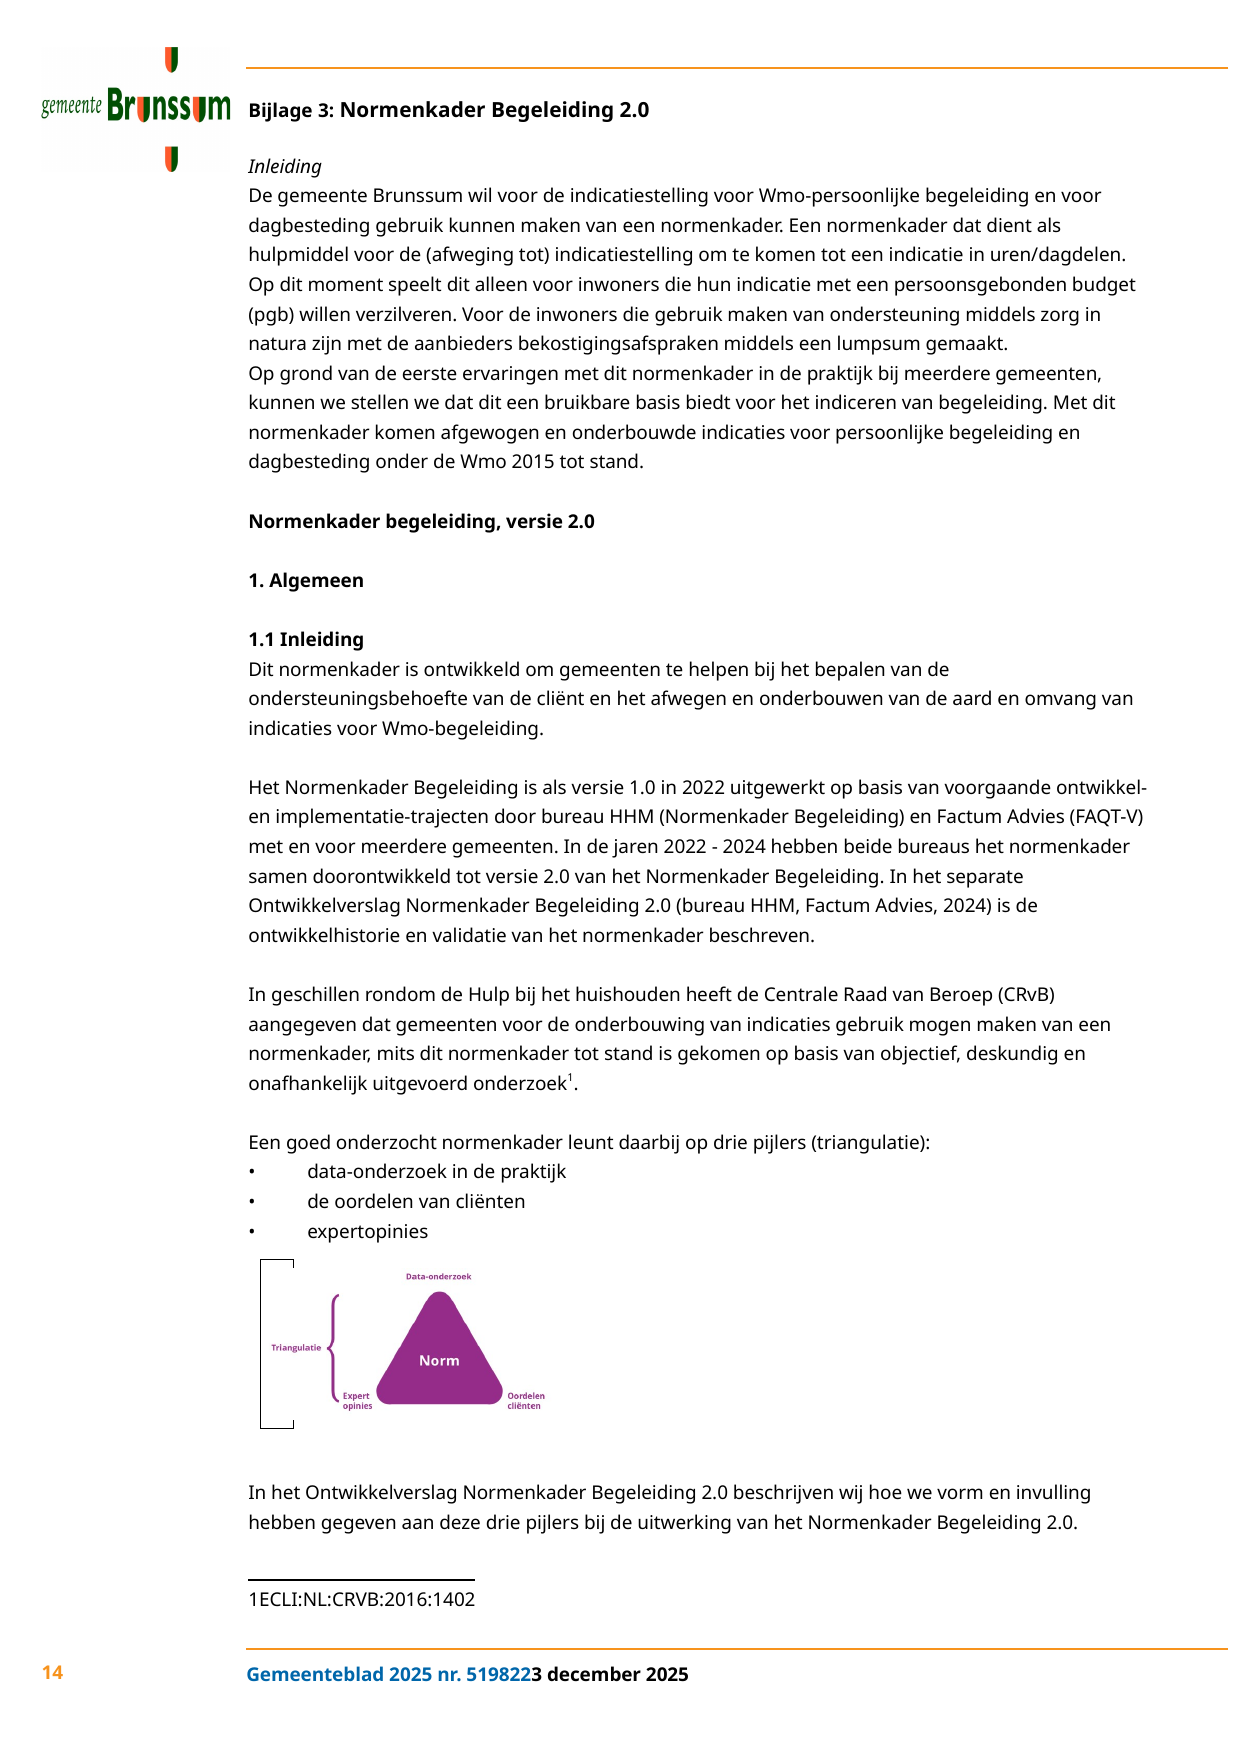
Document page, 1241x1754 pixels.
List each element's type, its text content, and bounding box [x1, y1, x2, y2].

text ECLI:NL:CRVB:2016:1402 [248, 1586, 1152, 1612]
text Inleiding [248, 153, 1152, 179]
text Het Normenkader Begeleiding is als versie 1.0 in 2022 uitgewerkt op basis van voorgaande ontwikkel- en implementatie-trajecten door bureau HHM (Normenkader Begeleiding) en Factum Advies (FAQT-V) met en voor meerdere gemeenten. In de jaren 2022 - 2024 hebben beide bureaus het normenkader samen doorontwikkeld tot versie 2.0 van het Normenkader Begeleiding. In het separate Ontwikkelverslag Normenkader Begeleiding 2.0 (bureau HHM, Factum Advies, 2024) is de ontwikkelhistorie en validatie van het normenkader beschreven. [248, 774, 1152, 948]
text In geschillen rondom de Hulp bij het huishouden heeft de Centrale Raad van Beroep (CRvB) aangegeven dat gemeenten voor de onderbouwing van indicaties gebruik mogen maken van een normenkader, mits dit normenkader tot stand is gekomen op basis van objectief, deskundig en onafhankelijk uitgevoerd onderzoek. [248, 981, 1152, 1096]
text Bijlage 3: Normenkader Begeleiding 2.0 [248, 95, 1152, 123]
text De gemeente Brunssum wil voor de indicatiestelling voor Wmo-persoonlijke begeleiding en voor dagbesteding gebruik kunnen maken van een normenkader. Een normenkader dat dient als hulpmiddel voor de (afweging tot) indicatiestelling om te komen tot een indicatie in uren/dagdelen. Op dit moment speelt dit alleen voor inwoners die hun indicatie met een persoonsgebonden budget (pgb) willen verzilveren. Voor de inwoners die gebruik maken van ondersteuning middels zorg in natura zijn met de aanbieders bekostigingsafspraken middels een lumpsum gemaakt. [248, 182, 1152, 356]
list expertopinies [248, 1218, 1152, 1244]
list de oordelen van cliënten [248, 1188, 1152, 1214]
text 1.1 Inleiding [248, 626, 1152, 652]
text Een goed onderzocht normenkader leunt daarbij op drie pijlers (triangulatie): [248, 1129, 1152, 1155]
text Dit normenkader is ontwikkeld om gemeenten te helpen bij het bepalen van de ondersteuningsbehoefte van de cliënt en het afwegen en onderbouwen van de aard en omvang van indicaties voor Wmo-begeleiding. [248, 656, 1152, 741]
text In het Ontwikkelverslag Normenkader Begeleiding 2.0 beschrijven wij hoe we vorm en invulling hebben gegeven aan deze drie pijlers bij de uitwerking van het Normenkader Begeleiding 2.0. [248, 1479, 1152, 1535]
picture [268, 1268, 624, 1420]
text Op grond van de eerste ervaringen met dit normenkader in de praktijk bij meerdere gemeenten, kunnen we stellen we dat dit een bruikbare basis biedt voor het indiceren van begeleiding. Met dit normenkader komen afgewogen en onderbouwde indicaties voor persoonlijke begeleiding en dagbesteding onder de Wmo 2015 tot stand. [248, 360, 1152, 474]
picture [41, 47, 231, 172]
text Normenkader begeleiding, versie 2.0 [248, 508, 1152, 534]
text 1. Algemeen [248, 567, 1152, 593]
list data-onderzoek in de praktijk [248, 1159, 1152, 1184]
